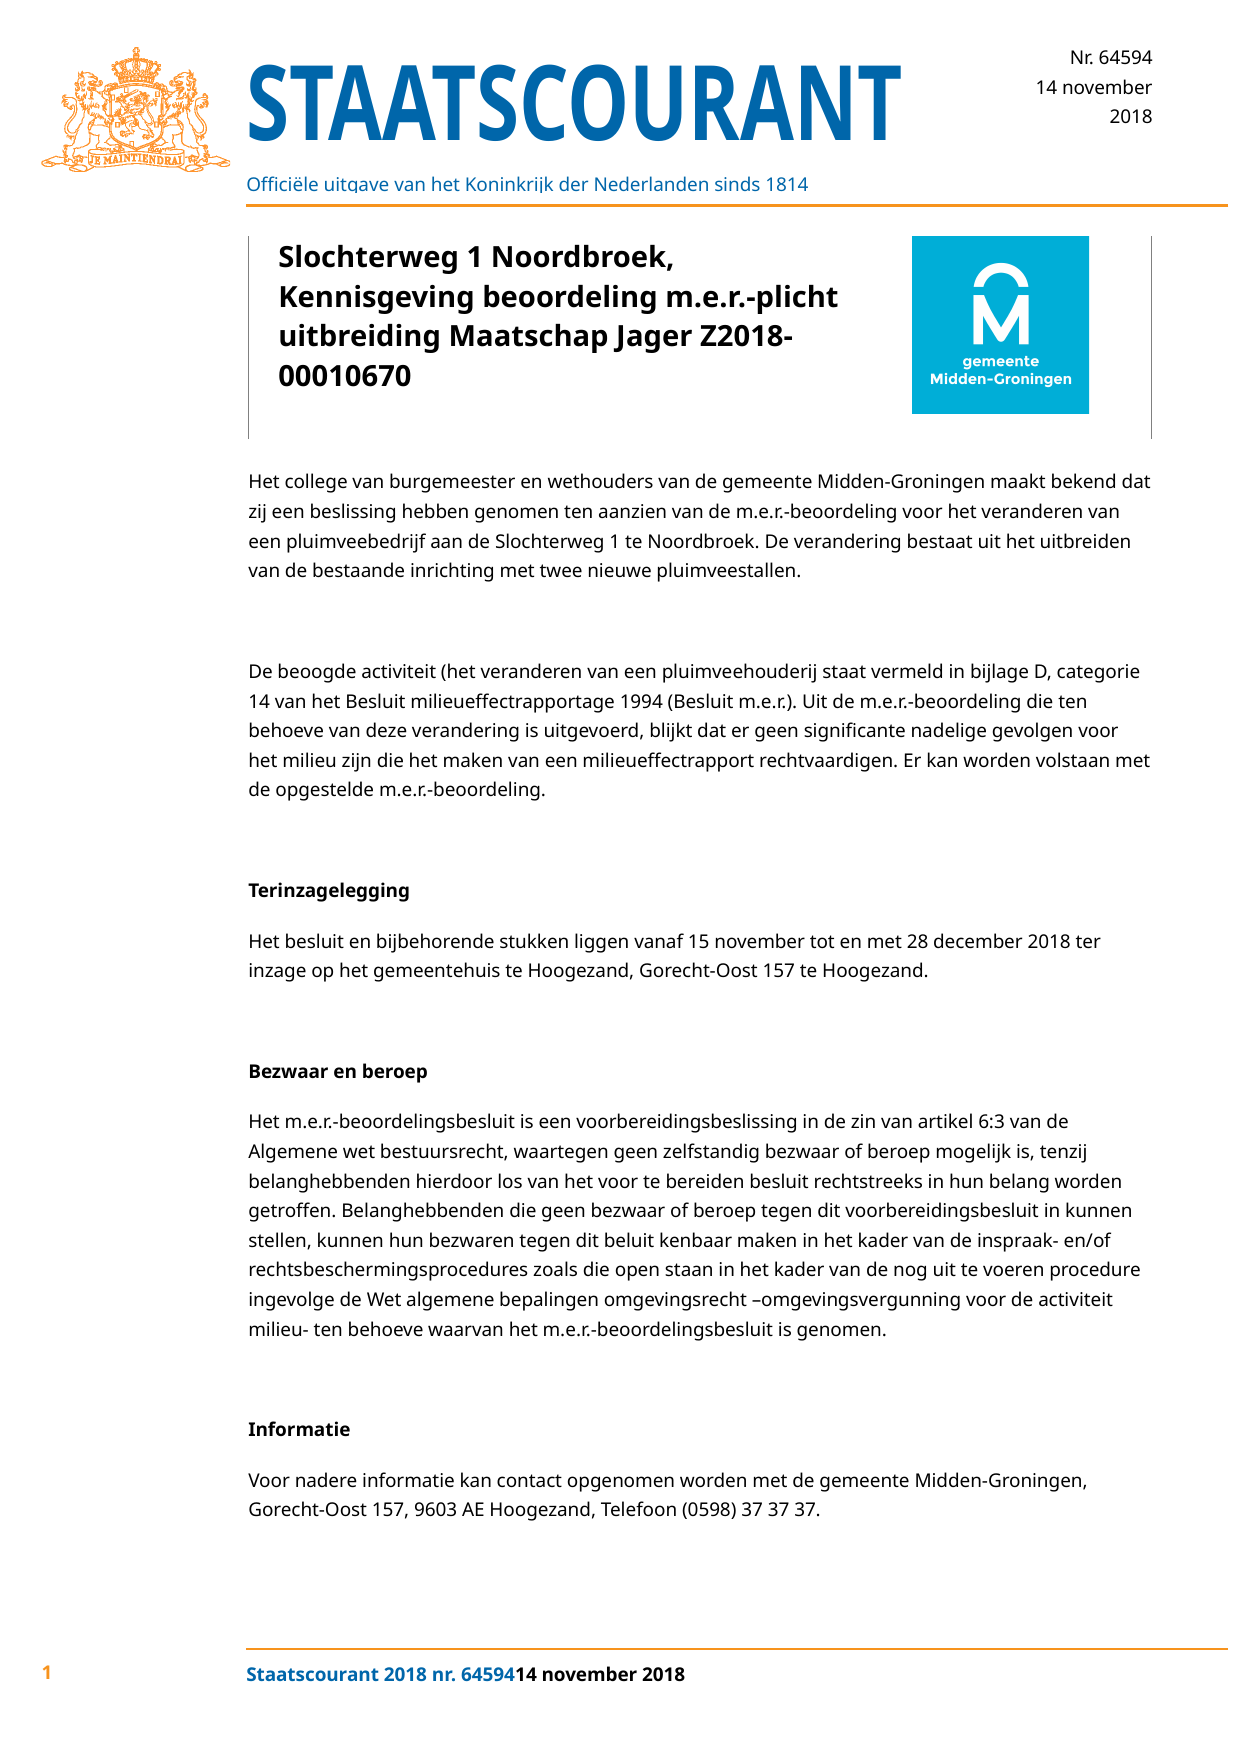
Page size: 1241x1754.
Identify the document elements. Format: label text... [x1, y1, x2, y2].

text Het m.e.r.-beoordelingsbesluit is een voorbereidingsbeslissing in de zin van artikel 6:3 van de Algemene wet bestuursrecht, waartegen geen zelfstandig bezwaar of beroep mogelijk is, tenzij belanghebbenden hierdoor los van het voor te bereiden besluit rechtstreeks in hun belang worden getroffen. Belanghebbenden die geen bezwaar of beroep tegen dit voorbereidingsbesluit in kunnen stellen, kunnen hun bezwaren tegen dit beluit kenbaar maken in het kader van de inspraak- en/of rechtsbeschermingsprocedures zoals die open staan in het kader van de nog uit te voeren procedure ingevolge de Wet algemene bepalingen omgevingsrecht –omgevingsvergunning voor de activiteit milieu- ten behoeve waarvan het m.e.r.-beoordelingsbesluit is genomen. [248, 1109, 1152, 1341]
text Voor nadere informatie kan contact opgenomen worden met de gemeente Midden-Groningen, Gorecht-Oost 157, 9603 AE Hoogezand, Telefoon (0598) 37 37 37. [248, 1467, 1152, 1522]
text Terinzagelegging [248, 877, 1152, 903]
picture [974, 296, 1028, 344]
table_header [850, 414, 1151, 439]
text Bezwaar en beroep [248, 1058, 1152, 1084]
text De beoogde activiteit (het veranderen van een pluimveehouderij staat vermeld in bijlage D, categorie 14 van het Besluit milieueffectrapportage 1994 (Besluit m.e.r.). Uit de m.e.r.-beoordeling die ten behoeve van deze verandering is uitgevoerd, blijkt dat er geen significante nadelige gevolgen voor het milieu zijn die het maken van een milieueffectrapport rechtvaardigen. Er kan worden volstaan met de opgestelde m.e.r.-beoordeling. [248, 658, 1152, 802]
table_header [1090, 236, 1151, 413]
text Informatie [248, 1417, 1152, 1442]
picture [975, 264, 1027, 286]
picture [41, 47, 231, 172]
picture [932, 374, 942, 383]
picture [983, 359, 989, 366]
table_header Slochterweg 1 Noordbroek, Kennisgeving beoordeling m.e.r.-plicht uitbreiding Maatschap Jager Z2018-00010670 [249, 236, 850, 439]
picture [964, 359, 971, 368]
table_header [850, 236, 912, 413]
text Het college van burgemeester en wethouders van de gemeente Midden-Groningen maakt bekend dat zij een beslissing hebben genomen ten aanzien van de m.e.r.-beoordeling voor het veranderen van een pluimveebedrijf aan de Slochterweg 1 te Noordbroek. De verandering bestaat uit het uitbreiden van de bestaande inrichting met twee nieuwe pluimveestallen. [248, 469, 1152, 583]
text Het besluit en bijbehorende stukken liggen vanaf 15 november tot en met 28 december 2018 ter inzage op het gemeentehuis te Hoogezand, Gorecht-Oost 157 te Hoogezand. [248, 928, 1152, 983]
picture [1046, 377, 1052, 385]
